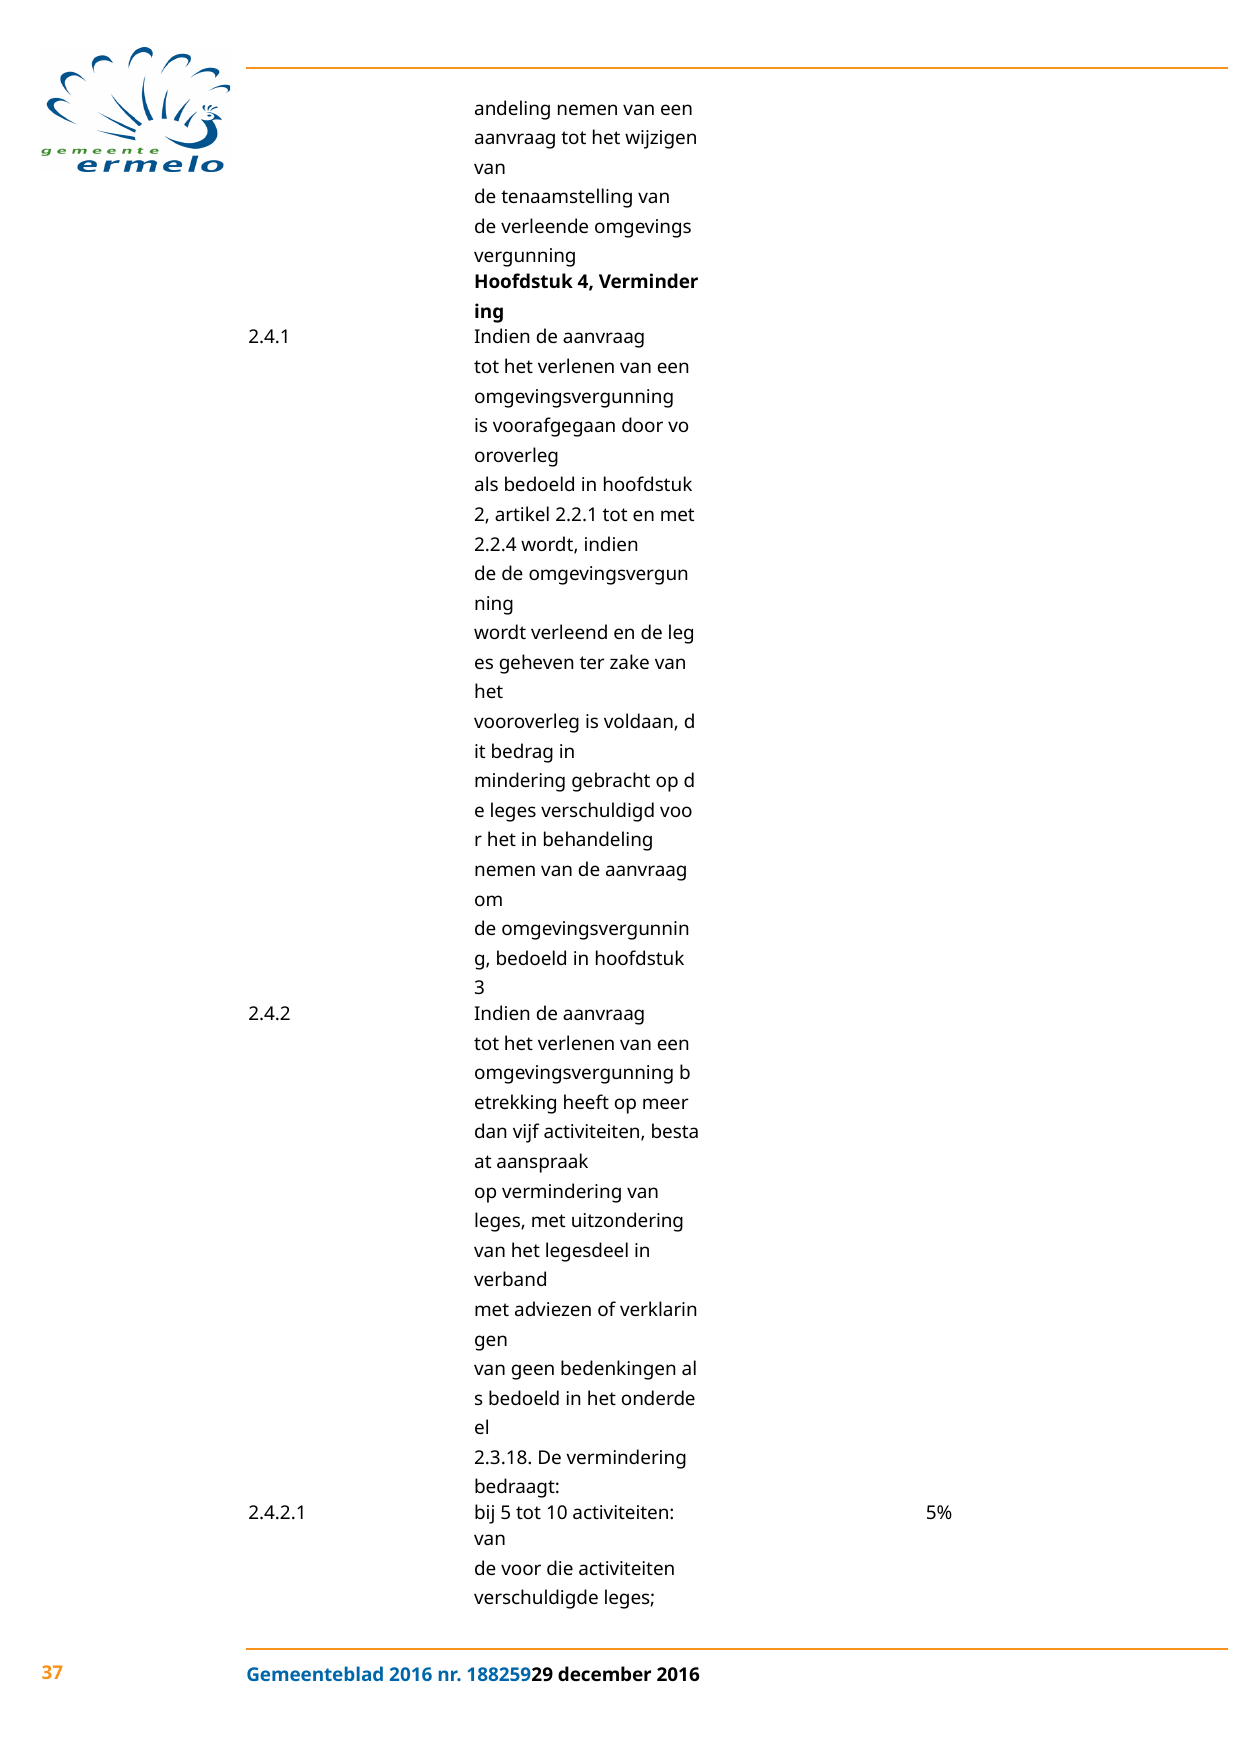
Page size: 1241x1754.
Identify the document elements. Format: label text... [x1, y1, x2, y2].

table_cell [926, 324, 1152, 1000]
table_cell van de voor die activiteiten verschuldigde leges; [474, 1525, 700, 1610]
table_cell [248, 269, 474, 324]
table_cell bij 5 tot 10 activiteiten: [474, 1499, 700, 1525]
table_cell [700, 1525, 926, 1610]
table_cell [926, 1525, 1152, 1610]
table_cell Indien de aanvraag tot het verlenen van een omgevingsvergunning betrekking heeft op meer dan vijf activiteiten, bestaat aanspraak op vermindering van leges, met uitzondering van het legesdeel in verband met adviezen of verklaringen van geen bedenkingen als bedoeld in het onderdeel 2.3.18. De vermindering bedraagt: [474, 1000, 700, 1499]
table_cell Hoofdstuk 4, Vermindering [474, 269, 700, 324]
table_cell [926, 1000, 1152, 1499]
table_cell [926, 95, 1152, 268]
table_cell [248, 95, 474, 268]
table_cell [700, 324, 926, 1000]
table_cell 2.4.2.1 [248, 1499, 474, 1525]
table_cell [700, 95, 926, 268]
table_cell [700, 1000, 926, 1499]
table_cell 5% [926, 1499, 1152, 1525]
table_cell [926, 269, 1152, 324]
table_cell [248, 1525, 474, 1610]
table_cell andeling nemen van een aanvraag tot het wijzigen van de tenaamstelling van de verleende omgevingsvergunning [474, 95, 700, 268]
table_cell 2.4.1 [248, 324, 474, 1000]
table_cell [700, 269, 926, 324]
table_cell 2.4.2 [248, 1000, 474, 1499]
table_cell [700, 1499, 926, 1525]
picture [41, 47, 231, 172]
table_cell Indien de aanvraag tot het verlenen van een omgevingsvergunning is voorafgegaan door vooroverleg als bedoeld in hoofdstuk 2, artikel 2.2.1 tot en met 2.2.4 wordt, indien de de omgevingsvergunning wordt verleend en de leges geheven ter zake van het vooroverleg is voldaan, dit bedrag in mindering gebracht op de leges verschuldigd voor het in behandeling nemen van de aanvraag om de omgevingsvergunning, bedoeld in hoofdstuk 3 [474, 324, 700, 1000]
